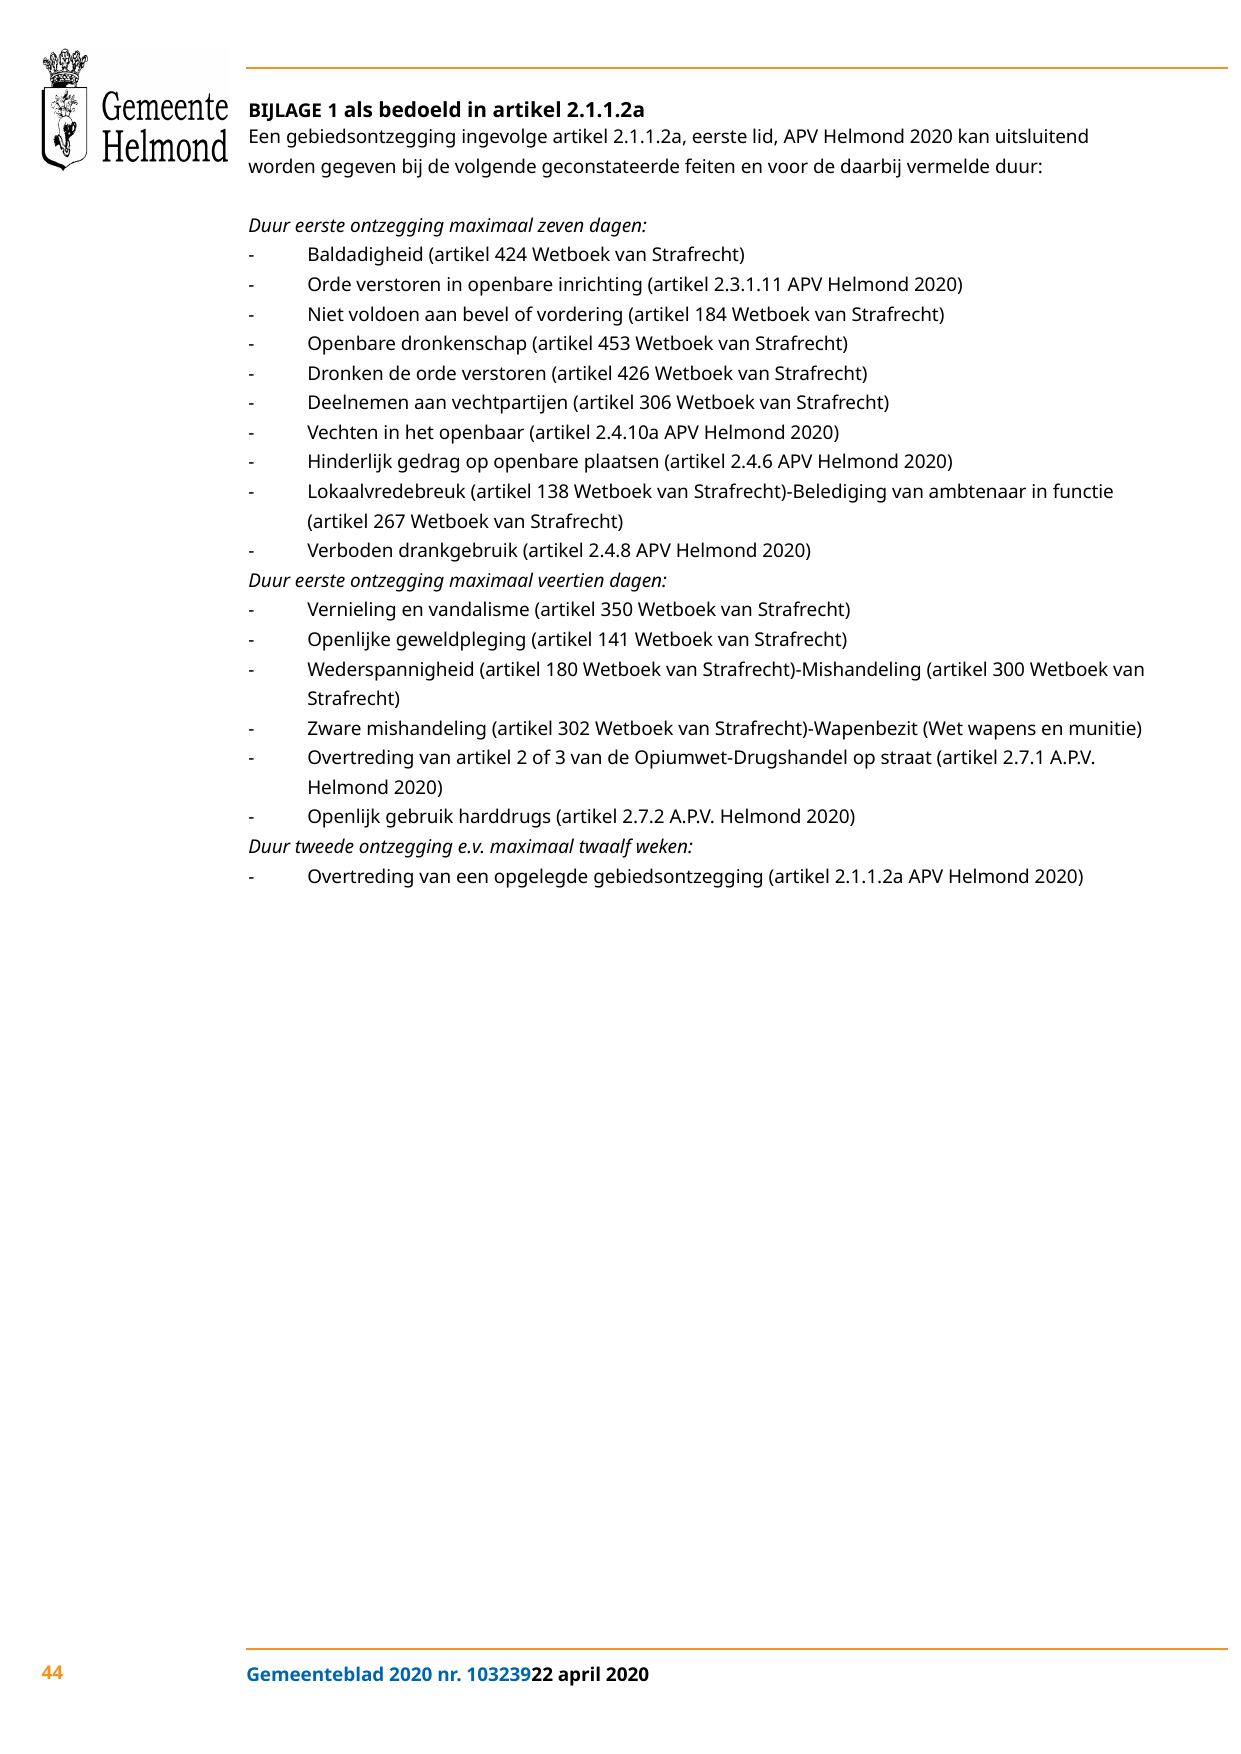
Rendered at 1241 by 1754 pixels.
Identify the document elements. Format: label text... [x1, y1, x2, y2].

list Lokaalvredebreuk (artikel 138 Wetboek van Strafrecht)-Belediging van ambtenaar in functie (artikel 267 Wetboek van Strafrecht) [248, 478, 1152, 534]
list Deelnemen aan vechtpartijen (artikel 306 Wetboek van Strafrecht) [248, 389, 1152, 415]
text BIJLAGE 1 als bedoeld in artikel 2.1.1.2a [248, 95, 1152, 123]
list Openlijk gebruik harddrugs (artikel 2.7.2 A.P.V. Helmond 2020) [248, 804, 1152, 829]
list Vechten in het openbaar (artikel 2.4.10a APV Helmond 2020) [248, 419, 1152, 445]
list Wederspannigheid (artikel 180 Wetboek van Strafrecht)-Mishandeling (artikel 300 Wetboek van Strafrecht) [248, 656, 1152, 711]
list Openbare dronkenschap (artikel 453 Wetboek van Strafrecht) [248, 330, 1152, 356]
text Duur tweede ontzegging e.v. maximaal twaalf weken: [248, 833, 1152, 859]
list Verboden drankgebruik (artikel 2.4.8 APV Helmond 2020) [248, 537, 1152, 563]
list Vernieling en vandalisme (artikel 350 Wetboek van Strafrecht) [248, 597, 1152, 622]
list Orde verstoren in openbare inrichting (artikel 2.3.1.11 APV Helmond 2020) [248, 271, 1152, 297]
text Duur eerste ontzegging maximaal veertien dagen: [248, 567, 1152, 593]
list Hinderlijk gedrag op openbare plaatsen (artikel 2.4.6 APV Helmond 2020) [248, 449, 1152, 474]
list Overtreding van een opgelegde gebiedsontzegging (artikel 2.1.1.2a APV Helmond 2020) [248, 863, 1152, 889]
list Zware mishandeling (artikel 302 Wetboek van Strafrecht)-Wapenbezit (Wet wapens en munitie) [248, 715, 1152, 741]
list Niet voldoen aan bevel of vordering (artikel 184 Wetboek van Strafrecht) [248, 301, 1152, 327]
picture [41, 47, 231, 172]
list Overtreding van artikel 2 of 3 van de Opiumwet-Drugshandel op straat (artikel 2.7.1 A.P.V. Helmond 2020) [248, 744, 1152, 800]
text Duur eerste ontzegging maximaal zeven dagen: [248, 212, 1152, 238]
list Baldadigheid (artikel 424 Wetboek van Strafrecht) [248, 242, 1152, 267]
list Dronken de orde verstoren (artikel 426 Wetboek van Strafrecht) [248, 360, 1152, 386]
text Een gebiedsontzegging ingevolge artikel 2.1.1.2a, eerste lid, APV Helmond 2020 kan uitsluitend worden gegeven bij de volgende geconstateerde feiten en voor de daarbij vermelde duur: [248, 123, 1152, 179]
list Openlijke geweldpleging (artikel 141 Wetboek van Strafrecht) [248, 626, 1152, 652]
